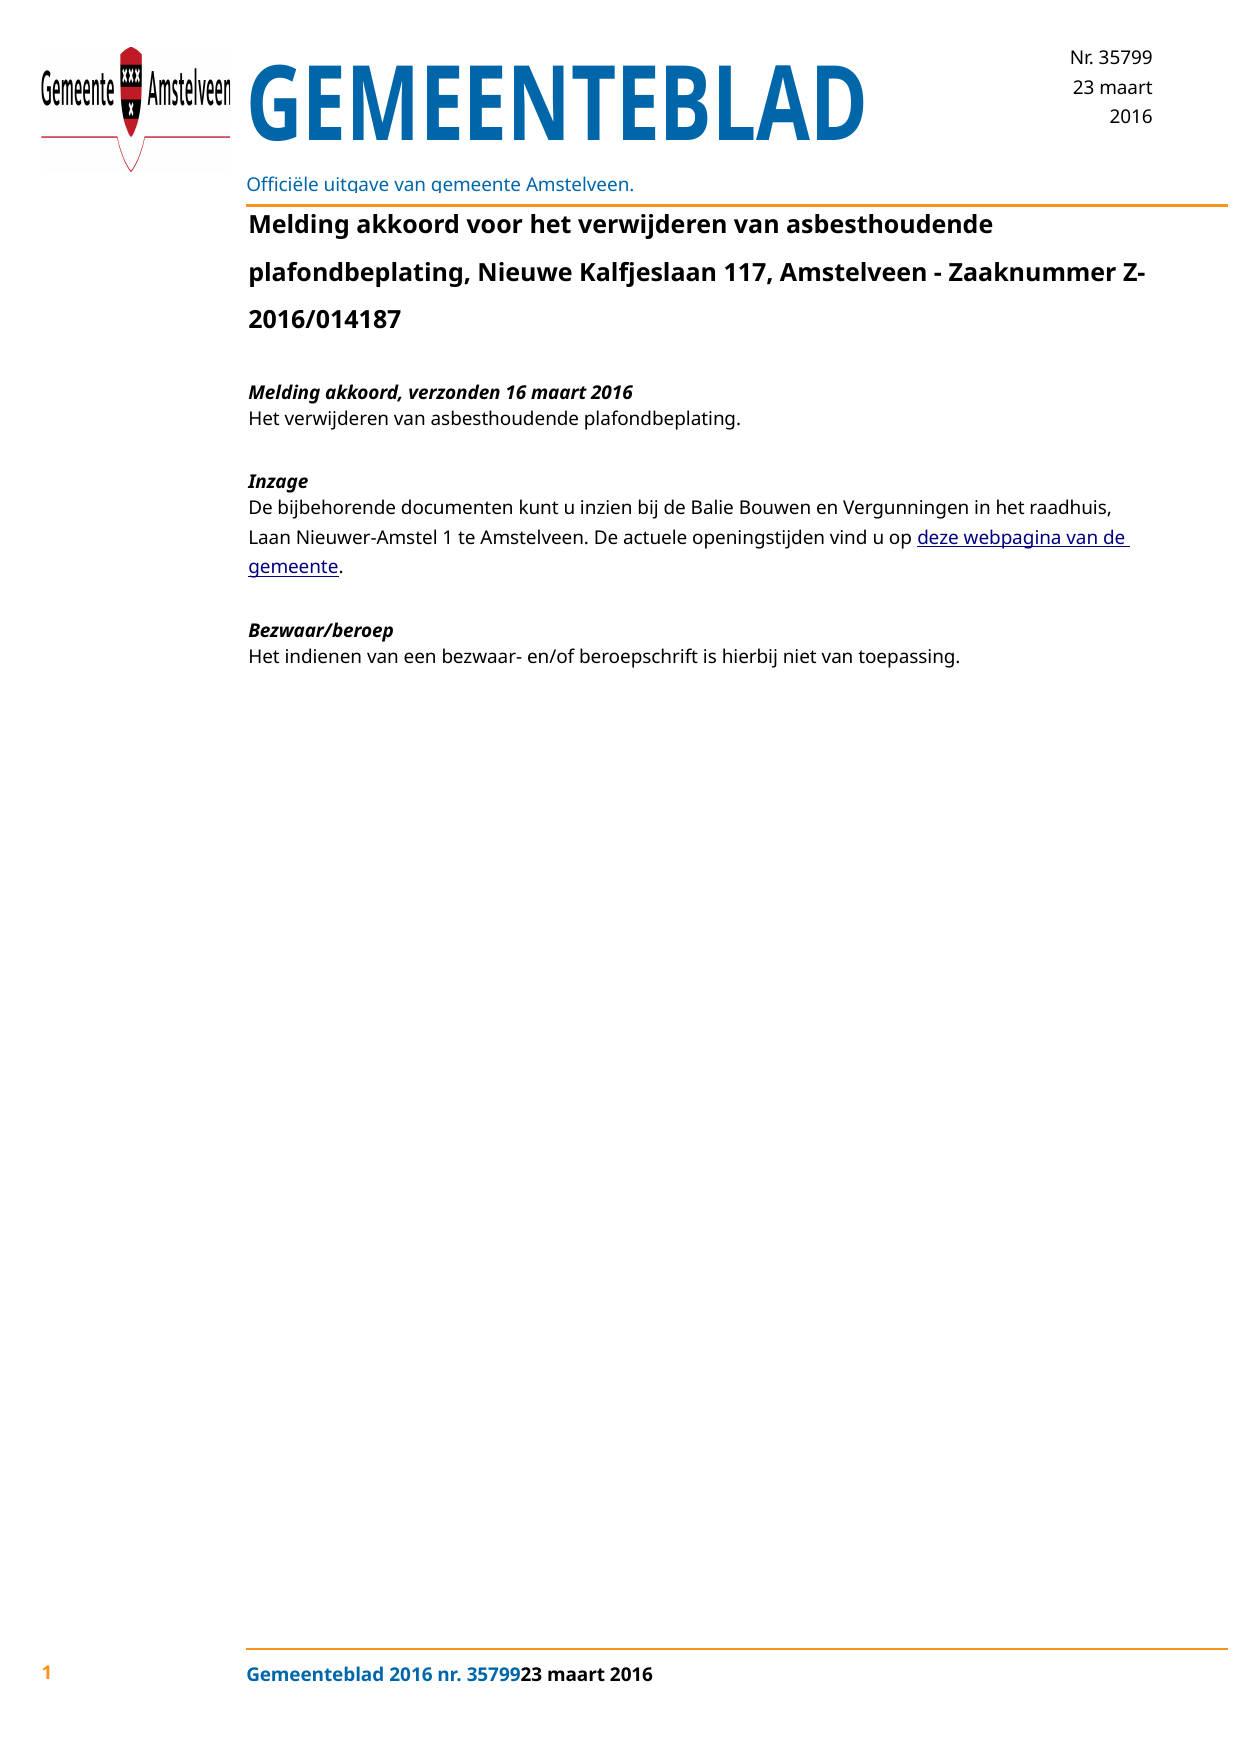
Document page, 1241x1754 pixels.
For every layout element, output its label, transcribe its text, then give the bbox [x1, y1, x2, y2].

text Het indienen van een bezwaar- en/of beroepschrift is hierbij niet van toepassing. [248, 643, 1152, 669]
text Bezwaar/beroep [248, 618, 1152, 643]
text Melding akkoord voor het verwijderen van asbesthoudende plafondbeplating, Nieuwe Kalfjeslaan 117, Amstelveen - Zaaknummer Z-2016/014187 [248, 207, 1152, 336]
text De bijbehorende documenten kunt u inzien bij de Balie Bouwen en Vergunningen in het raadhuis, Laan Nieuwer-Amstel 1 te Amstelveen. De actuele openingstijden vind u op deze webpagina van de gemeente. [248, 494, 1152, 579]
text Melding akkoord, verzonden 16 maart 2016 [248, 379, 1152, 405]
text Inzage [248, 469, 1152, 494]
picture [41, 47, 231, 172]
text Het verwijderen van asbesthoudende plafondbeplating. [248, 405, 1152, 431]
